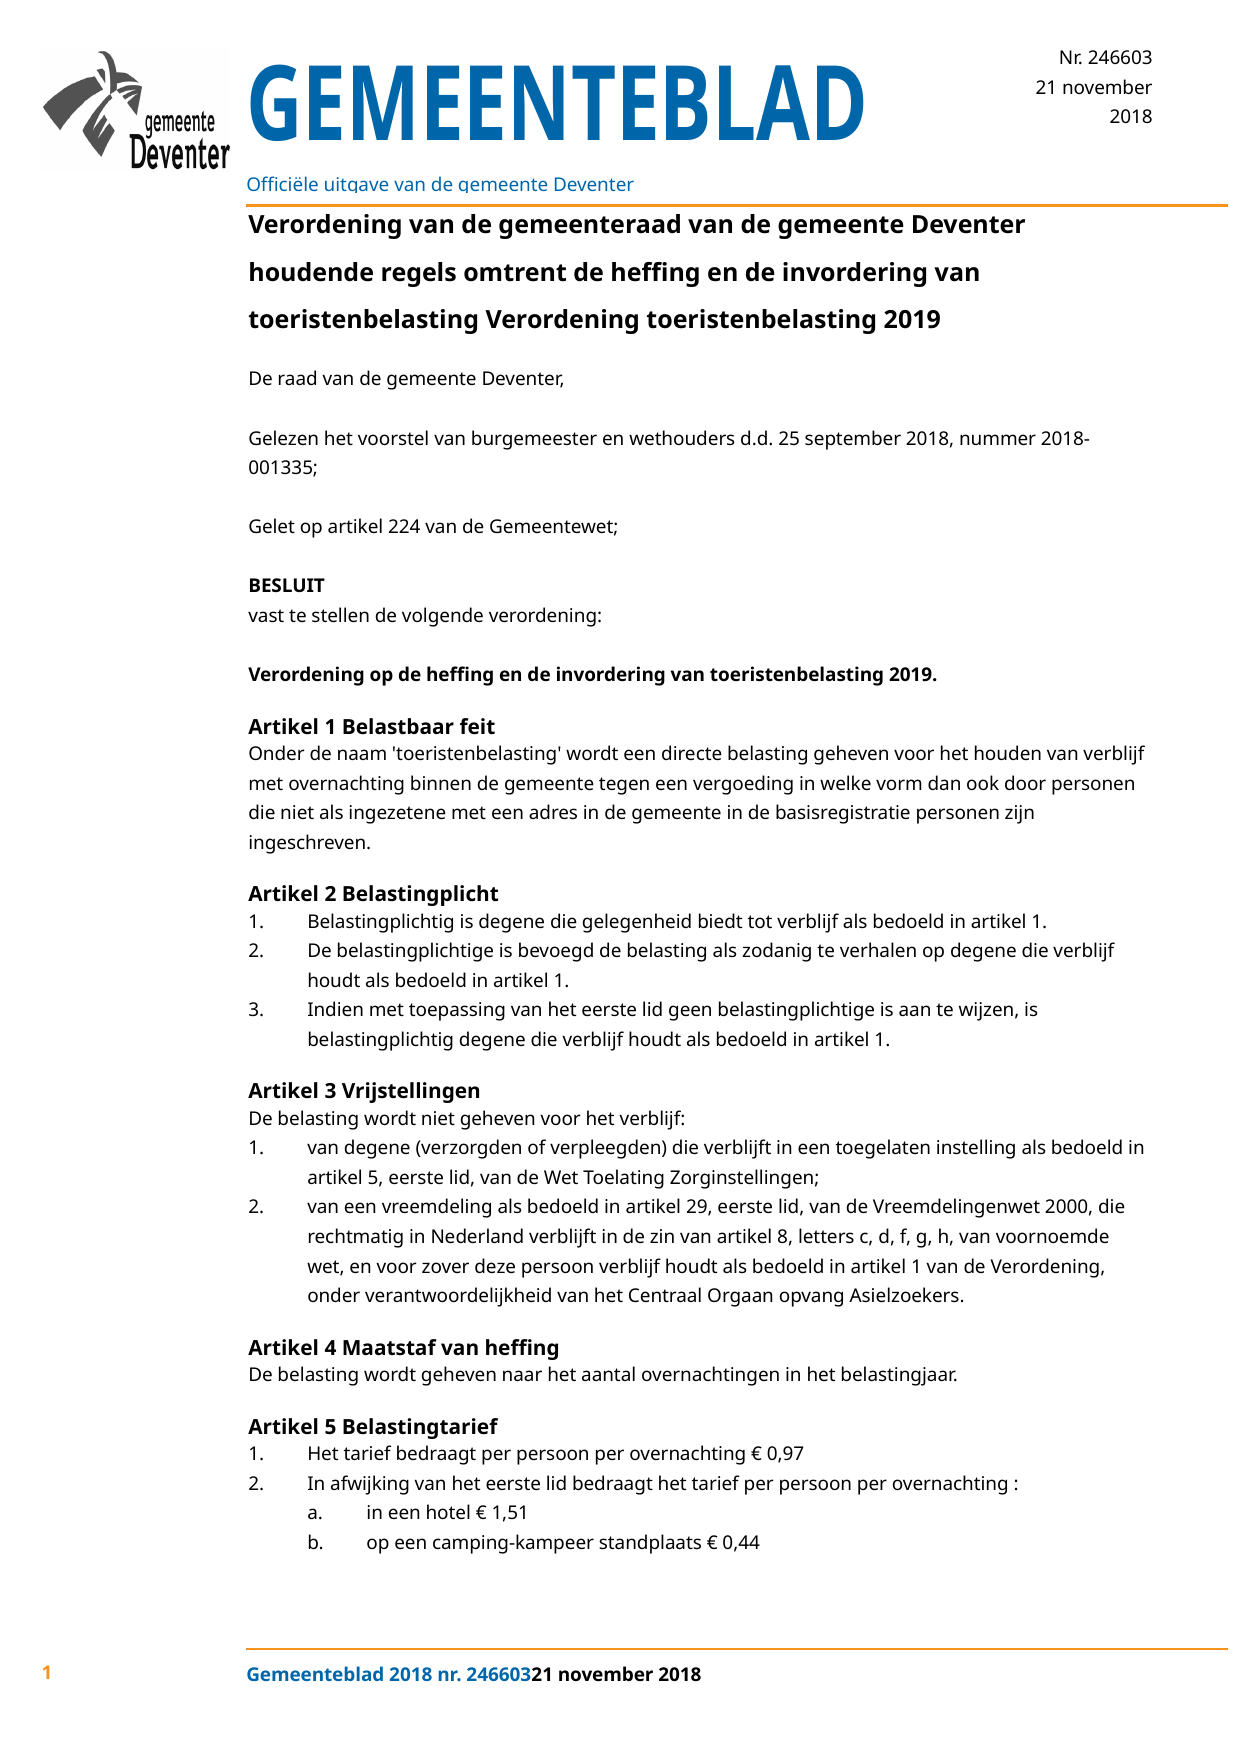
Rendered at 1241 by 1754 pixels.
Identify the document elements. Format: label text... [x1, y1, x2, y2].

text Gelezen het voorstel van burgemeester en wethouders d.d. 25 september 2018, nummer 2018-001335; [248, 425, 1152, 480]
text Verordening op de heffing en de invordering van toeristenbelasting 2019. [248, 661, 1152, 687]
text Artikel 3 Vrijstellingen [248, 1077, 1152, 1105]
picture [41, 47, 231, 172]
list Belastingplichtig is degene die gelegenheid biedt tot verblijf als bedoeld in artikel 1. [248, 908, 1152, 933]
list Het tarief bedraagt per persoon per overnachting € 0,97 [248, 1440, 1152, 1466]
text Artikel 1 Belastbaar feit [248, 712, 1152, 740]
text De belasting wordt geheven naar het aantal overnachtingen in het belastingjaar. [248, 1361, 1152, 1387]
text Artikel 2 Belastingplicht [248, 879, 1152, 908]
list in een hotel € 1,51 [307, 1499, 1152, 1525]
list van degene (verzorgden of verpleegden) die verblijft in een toegelaten instelling als bedoeld in artikel 5, eerste lid, van de Wet Toelating Zorginstellingen; [248, 1134, 1152, 1190]
list op een camping-kampeer standplaats € 0,44 [307, 1529, 1152, 1555]
list De belastingplichtige is bevoegd de belasting als zodanig te verhalen op degene die verblijf houdt als bedoeld in artikel 1. [248, 937, 1152, 993]
list van een vreemdeling als bedoeld in artikel 29, eerste lid, van de Vreemdelingenwet 2000, die rechtmatig in Nederland verblijft in de zin van artikel 8, letters c, d, f, g, h, van voornoemde wet, en voor zover deze persoon verblijf houdt als bedoeld in artikel 1 van de Verordening, onder verantwoordelijkheid van het Centraal Orgaan opvang Asielzoekers. [248, 1194, 1152, 1308]
text Verordening van de gemeenteraad van de gemeente Deventer houdende regels omtrent de heffing en de invordering van toeristenbelasting Verordening toeristenbelasting 2019 [248, 207, 1152, 336]
text De raad van de gemeente Deventer, [248, 366, 1152, 391]
text Artikel 4 Maatstaf van heffing [248, 1333, 1152, 1361]
text De belasting wordt niet geheven voor het verblijf: [248, 1105, 1152, 1131]
text BESLUIT [248, 573, 1152, 598]
text Onder de naam 'toeristenbelasting' wordt een directe belasting geheven voor het houden van verblijf met overnachting binnen de gemeente tegen een vergoeding in welke vorm dan ook door personen die niet als ingezetene met een adres in de gemeente in de basisregistratie personen zijn ingeschreven. [248, 740, 1152, 855]
list In afwijking van het eerste lid bedraagt het tarief per persoon per overnachting : [248, 1470, 1152, 1496]
text vast te stellen de volgende verordening: [248, 602, 1152, 628]
text Gelet op artikel 224 van de Gemeentewet; [248, 513, 1152, 539]
text Artikel 5 Belastingtarief [248, 1412, 1152, 1440]
list Indien met toepassing van het eerste lid geen belastingplichtige is aan te wijzen, is belastingplichtig degene die verblijf houdt als bedoeld in artikel 1. [248, 997, 1152, 1052]
